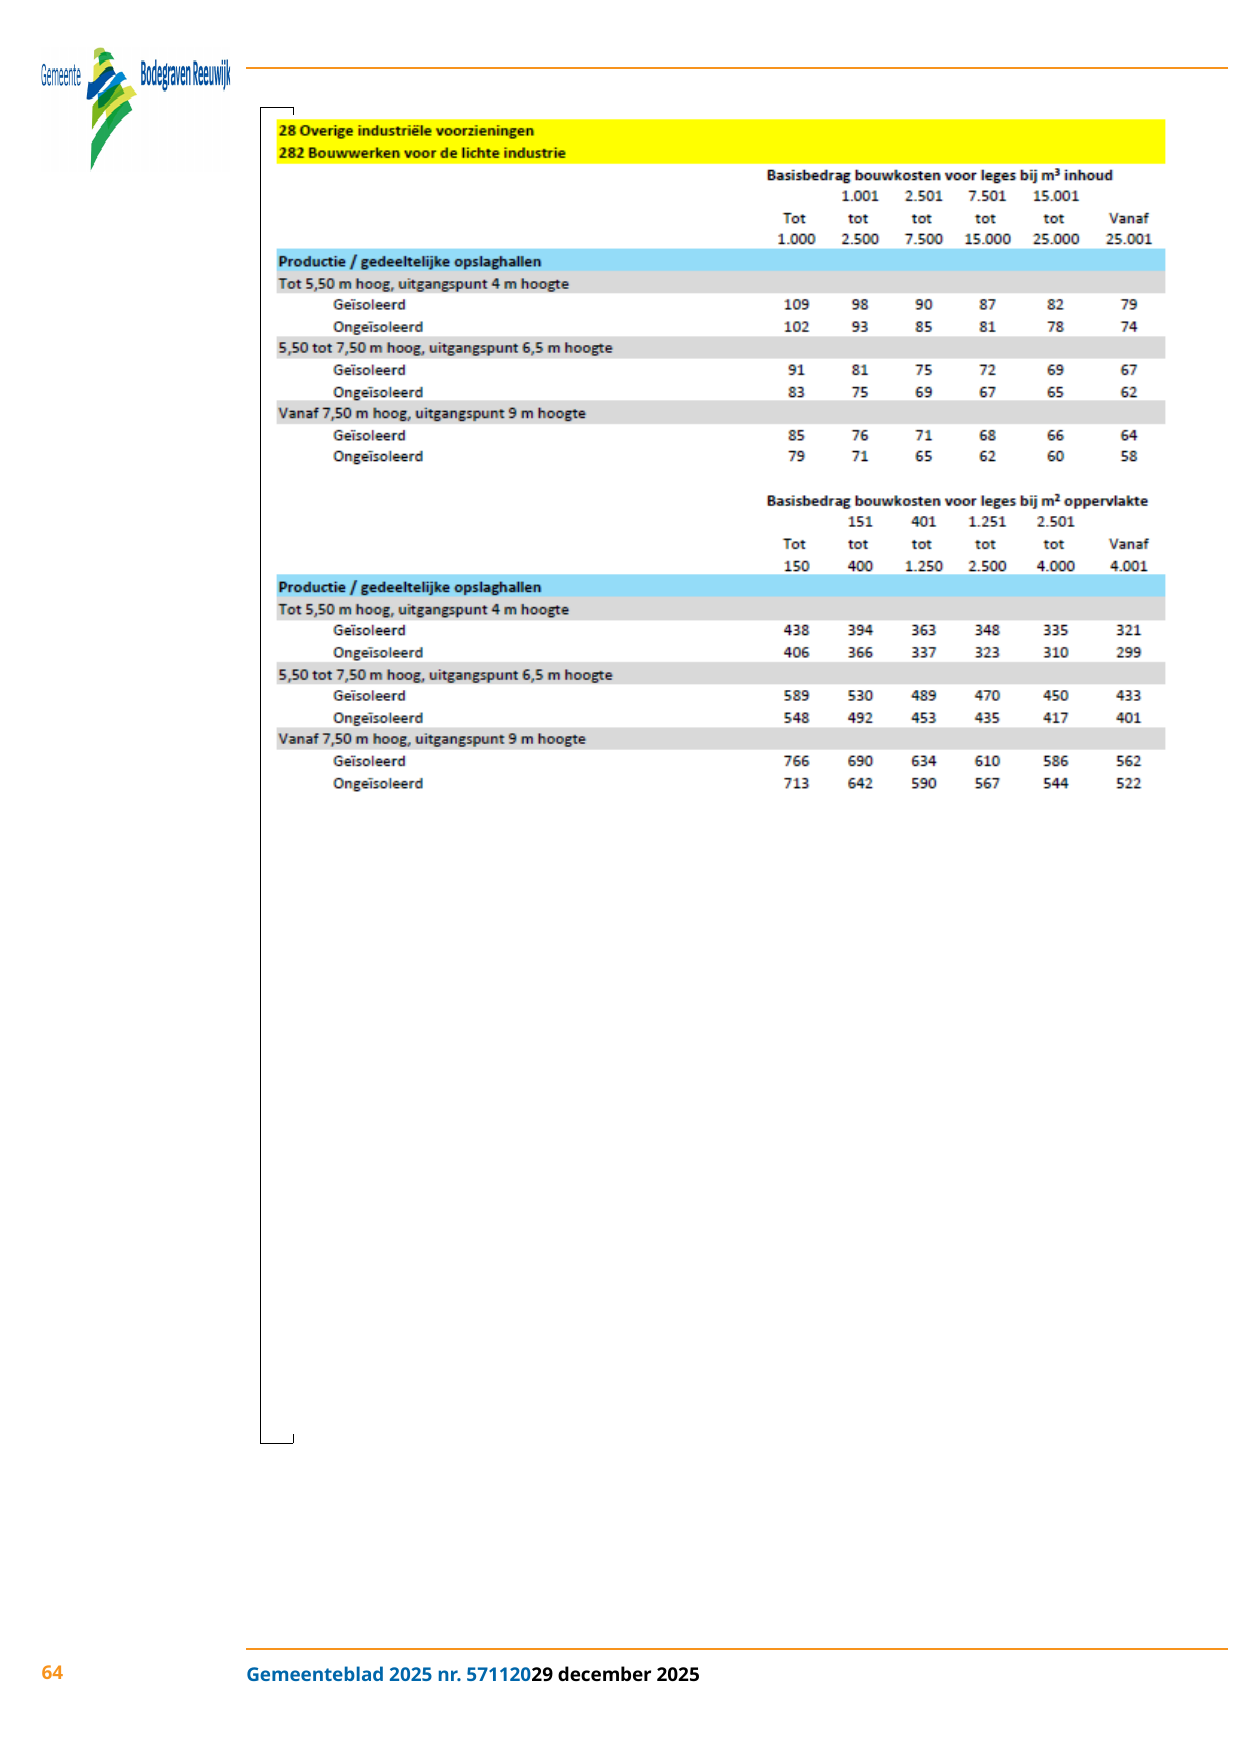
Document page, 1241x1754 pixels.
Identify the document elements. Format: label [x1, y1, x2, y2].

picture [41, 47, 231, 172]
picture [268, 115, 1173, 1434]
